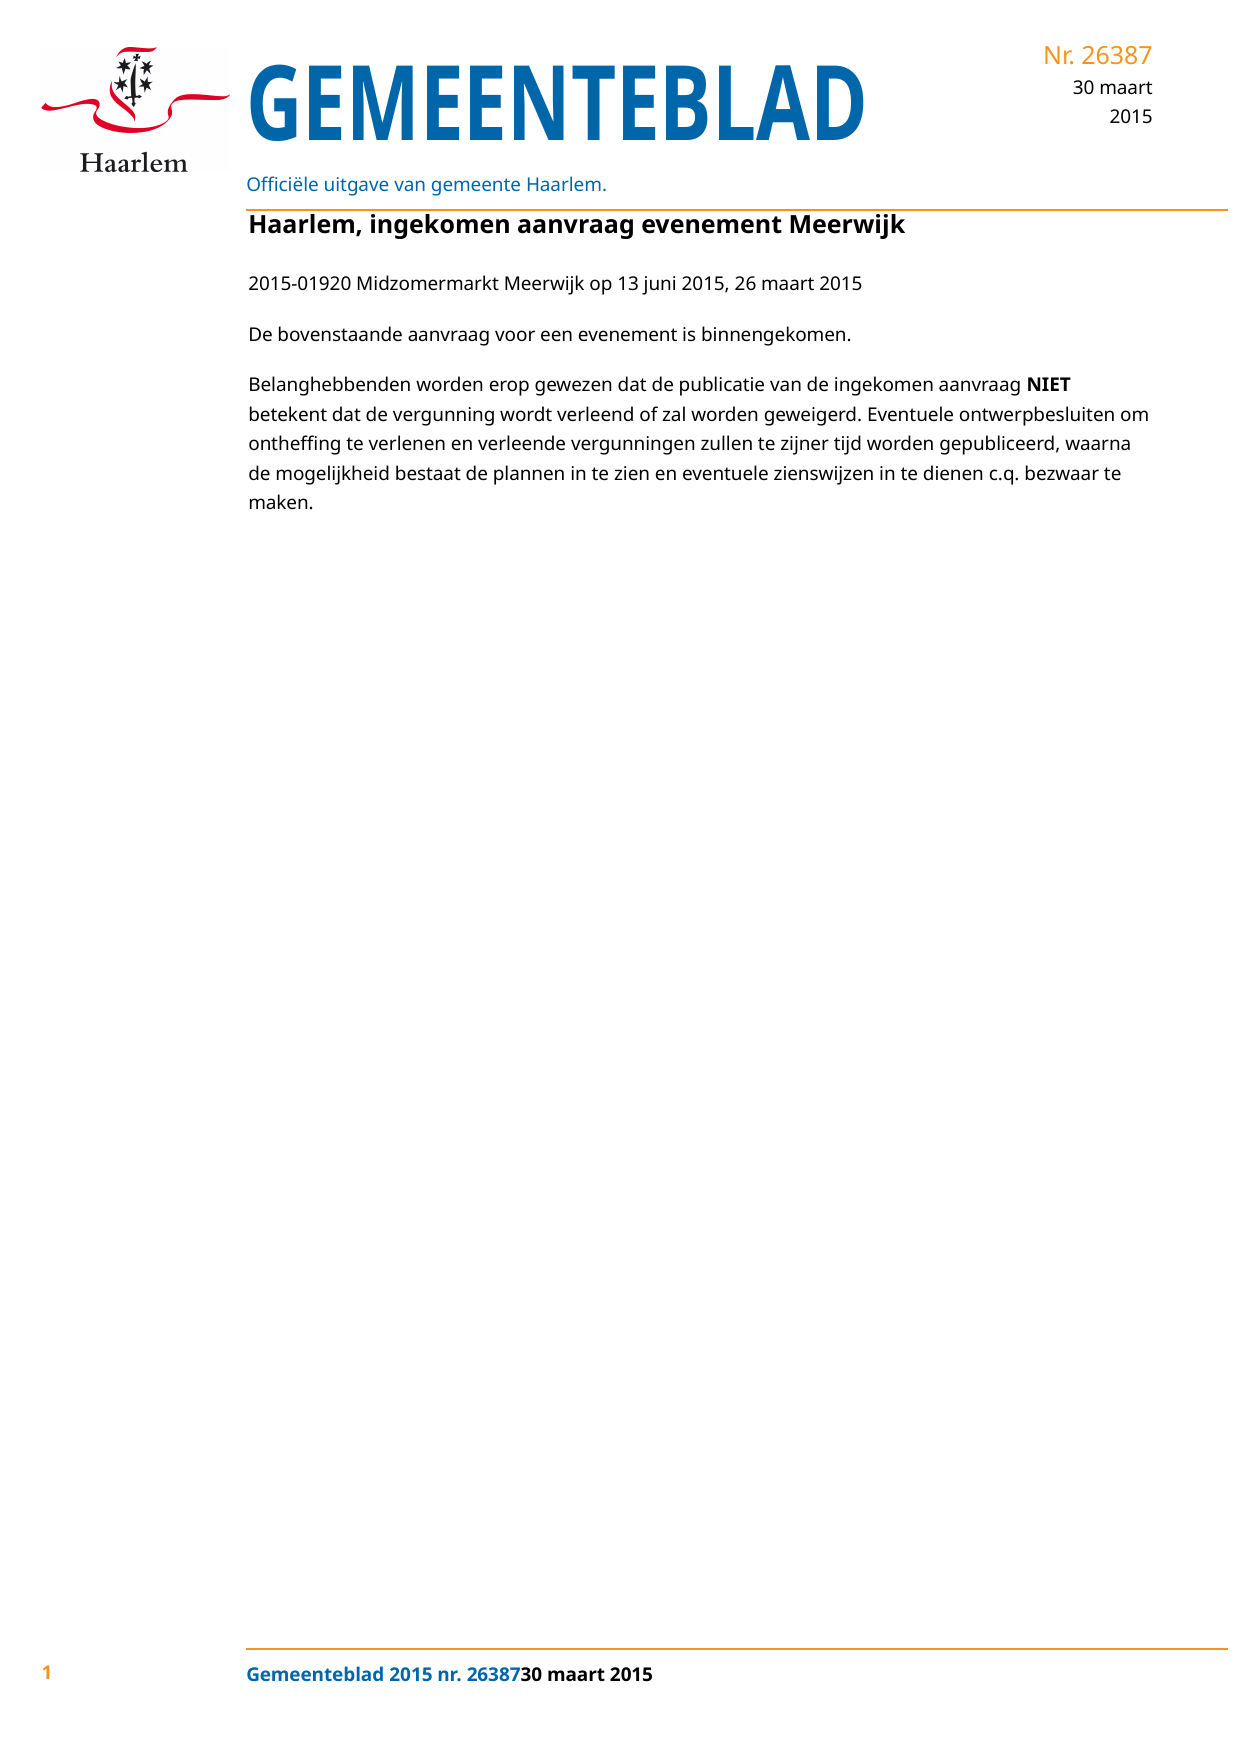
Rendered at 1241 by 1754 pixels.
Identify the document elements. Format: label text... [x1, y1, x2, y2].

text De bovenstaande aanvraag voor een evenement is binnengekomen. [248, 321, 1152, 346]
text Belanghebbenden worden erop gewezen dat de publicatie van de ingekomen aanvraag NIET betekent dat de vergunning wordt verleend of zal worden geweigerd. Eventuele ontwerpbesluiten om ontheffing te verlenen en verleende vergunningen zullen te zijner tijd worden gepubliceerd, waarna de mogelijkheid bestaat de plannen in te zien en eventuele zienswijzen in te dienen c.q. bezwaar te maken. [248, 371, 1152, 515]
text Haarlem, ingekomen aanvraag evenement Meerwijk [248, 211, 1152, 241]
picture [41, 47, 231, 172]
text 2015-01920 Midzomermarkt Meerwijk op 13 juni 2015, 26 maart 2015 [248, 270, 1152, 296]
